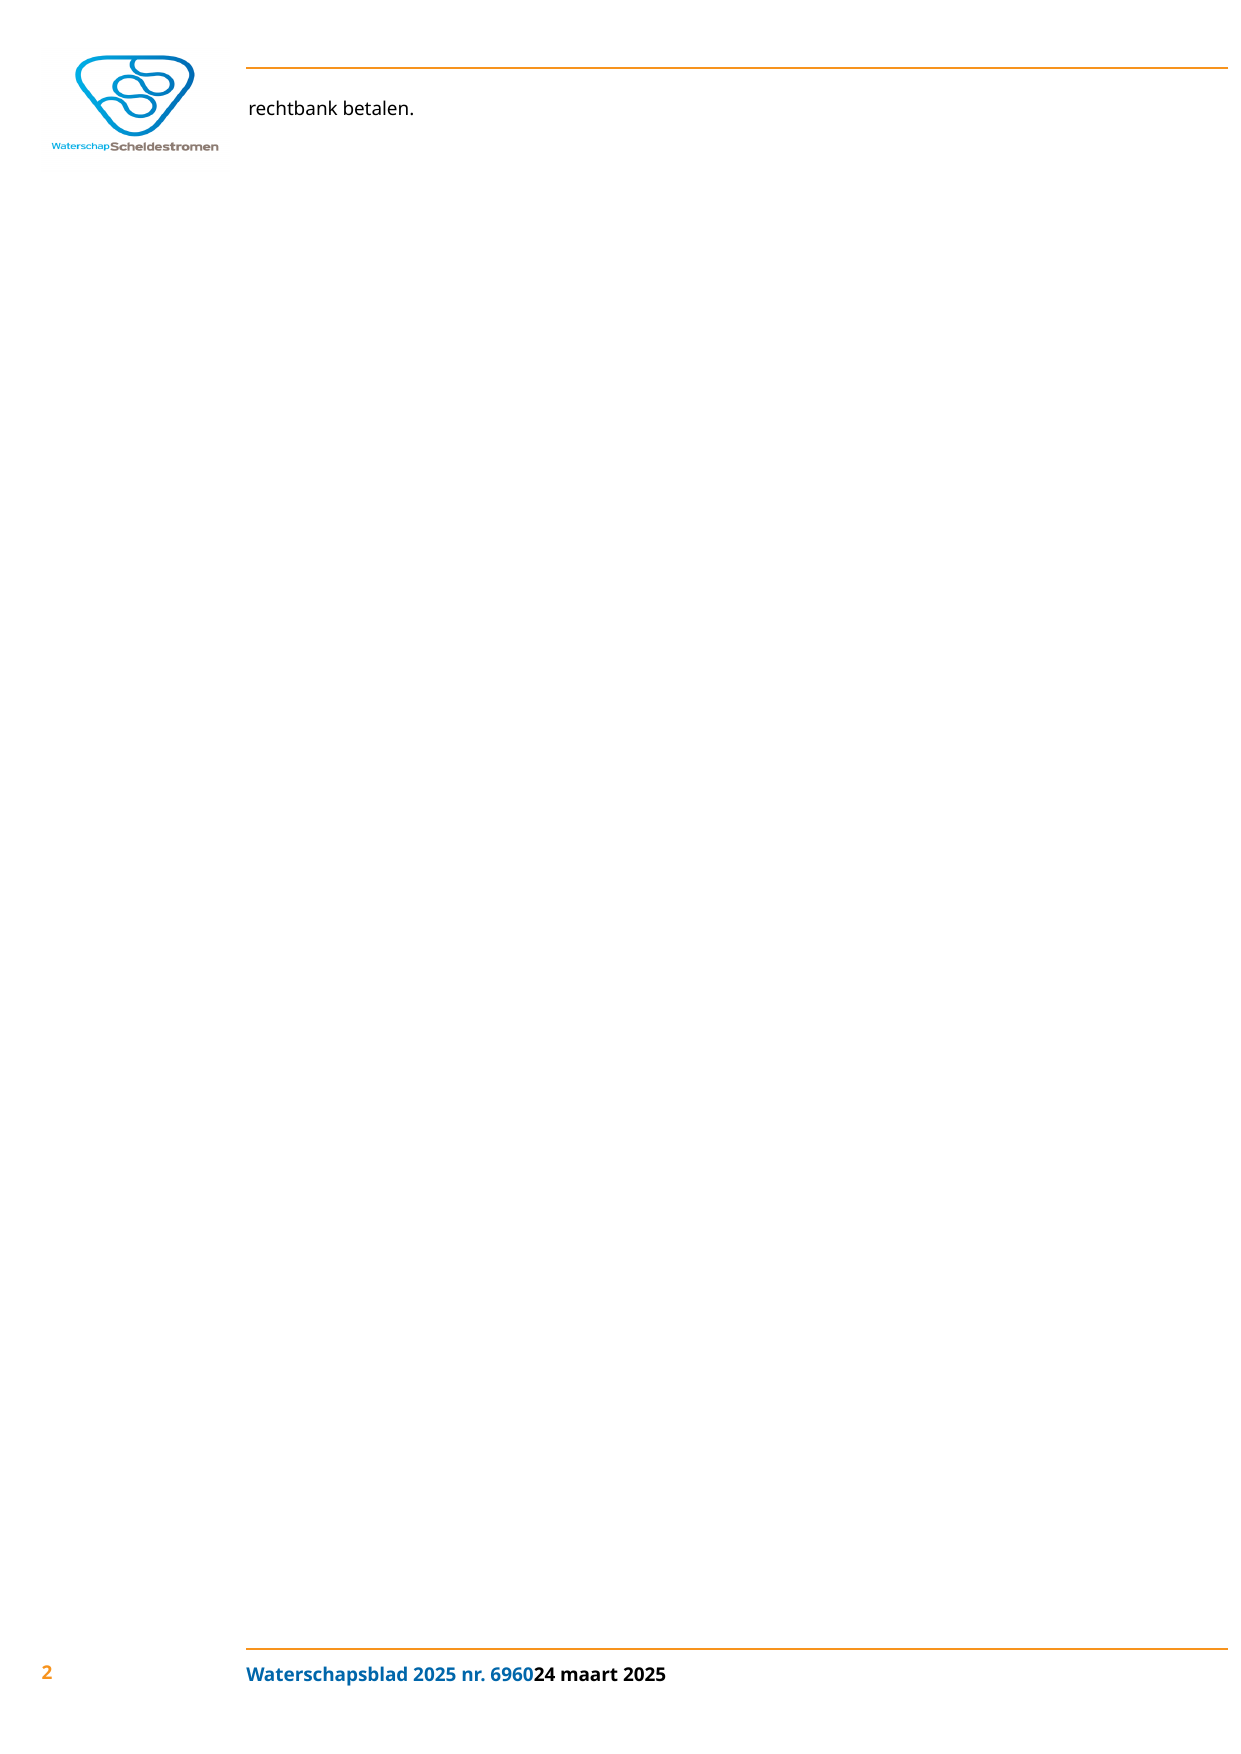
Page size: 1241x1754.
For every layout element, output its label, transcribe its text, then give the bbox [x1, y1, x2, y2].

picture [41, 47, 231, 172]
text rechtbank betalen. [248, 95, 1152, 121]
